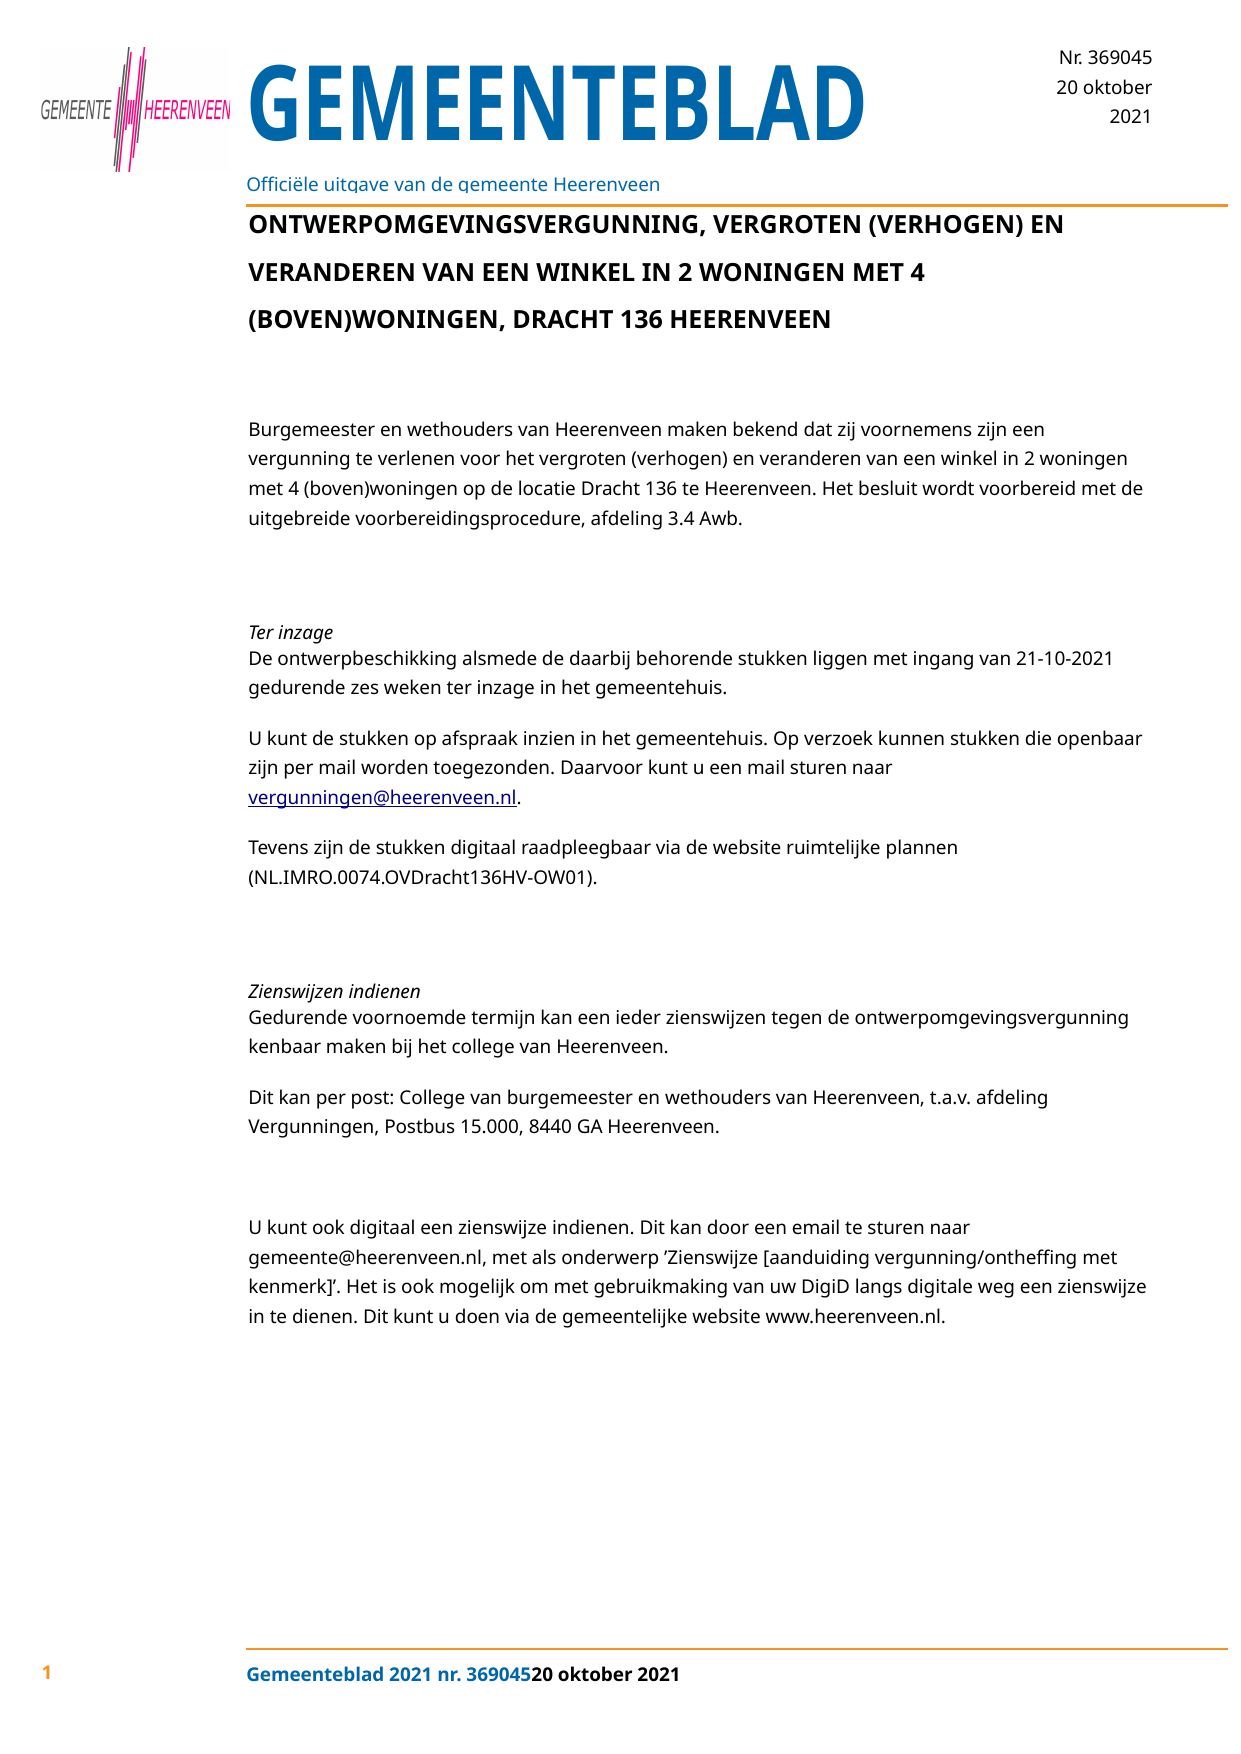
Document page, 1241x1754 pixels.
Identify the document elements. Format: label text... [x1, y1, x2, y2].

text Ter inzage [248, 619, 1152, 645]
text ONTWERPOMGEVINGSVERGUNNING, VERGROTEN (VERHOGEN) EN VERANDEREN VAN EEN WINKEL IN 2 WONINGEN MET 4 (BOVEN)WONINGEN, DRACHT 136 HEERENVEEN [248, 207, 1152, 336]
text Tevens zijn de stukken digitaal raadpleegbaar via de website ruimtelijke plannen (NL.IMRO.0074.OVDracht136HV-OW01). [248, 834, 1152, 890]
text U kunt de stukken op afspraak inzien in het gemeentehuis. Op verzoek kunnen stukken die openbaar zijn per mail worden toegezonden. Daarvoor kunt u een mail sturen naar vergunningen@heerenveen.nl. [248, 725, 1152, 810]
text De ontwerpbeschikking alsmede de daarbij behorende stukken liggen met ingang van 21-10-2021 gedurende zes weken ter inzage in het gemeentehuis. [248, 645, 1152, 700]
text Dit kan per post: College van burgemeester en wethouders van Heerenveen, t.a.v. afdeling Vergunningen, Postbus 15.000, 8440 GA Heerenveen. [248, 1084, 1152, 1139]
text Zienswijzen indienen [248, 978, 1152, 1004]
text Burgemeester en wethouders van Heerenveen maken bekend dat zij voornemens zijn een vergunning te verlenen voor het vergroten (verhogen) en veranderen van een winkel in 2 woningen met 4 (boven)woningen op de locatie Dracht 136 te Heerenveen. Het besluit wordt voorbereid met de uitgebreide voorbereidingsprocedure, afdeling 3.4 Awb. [248, 416, 1152, 530]
text Gedurende voornoemde termijn kan een ieder zienswijzen tegen de ontwerpomgevingsvergunning kenbaar maken bij het college van Heerenveen. [248, 1004, 1152, 1059]
picture [41, 47, 231, 172]
text U kunt ook digitaal een zienswijze indienen. Dit kan door een email te sturen naar gemeente@heerenveen.nl, met als onderwerp ’Zienswijze [aanduiding vergunning/ontheffing met kenmerk]’. Het is ook mogelijk om met gebruikmaking van uw DigiD langs digitale weg een zienswijze in te dienen. Dit kunt u doen via de gemeentelijke website www.heerenveen.nl. [248, 1214, 1152, 1329]
